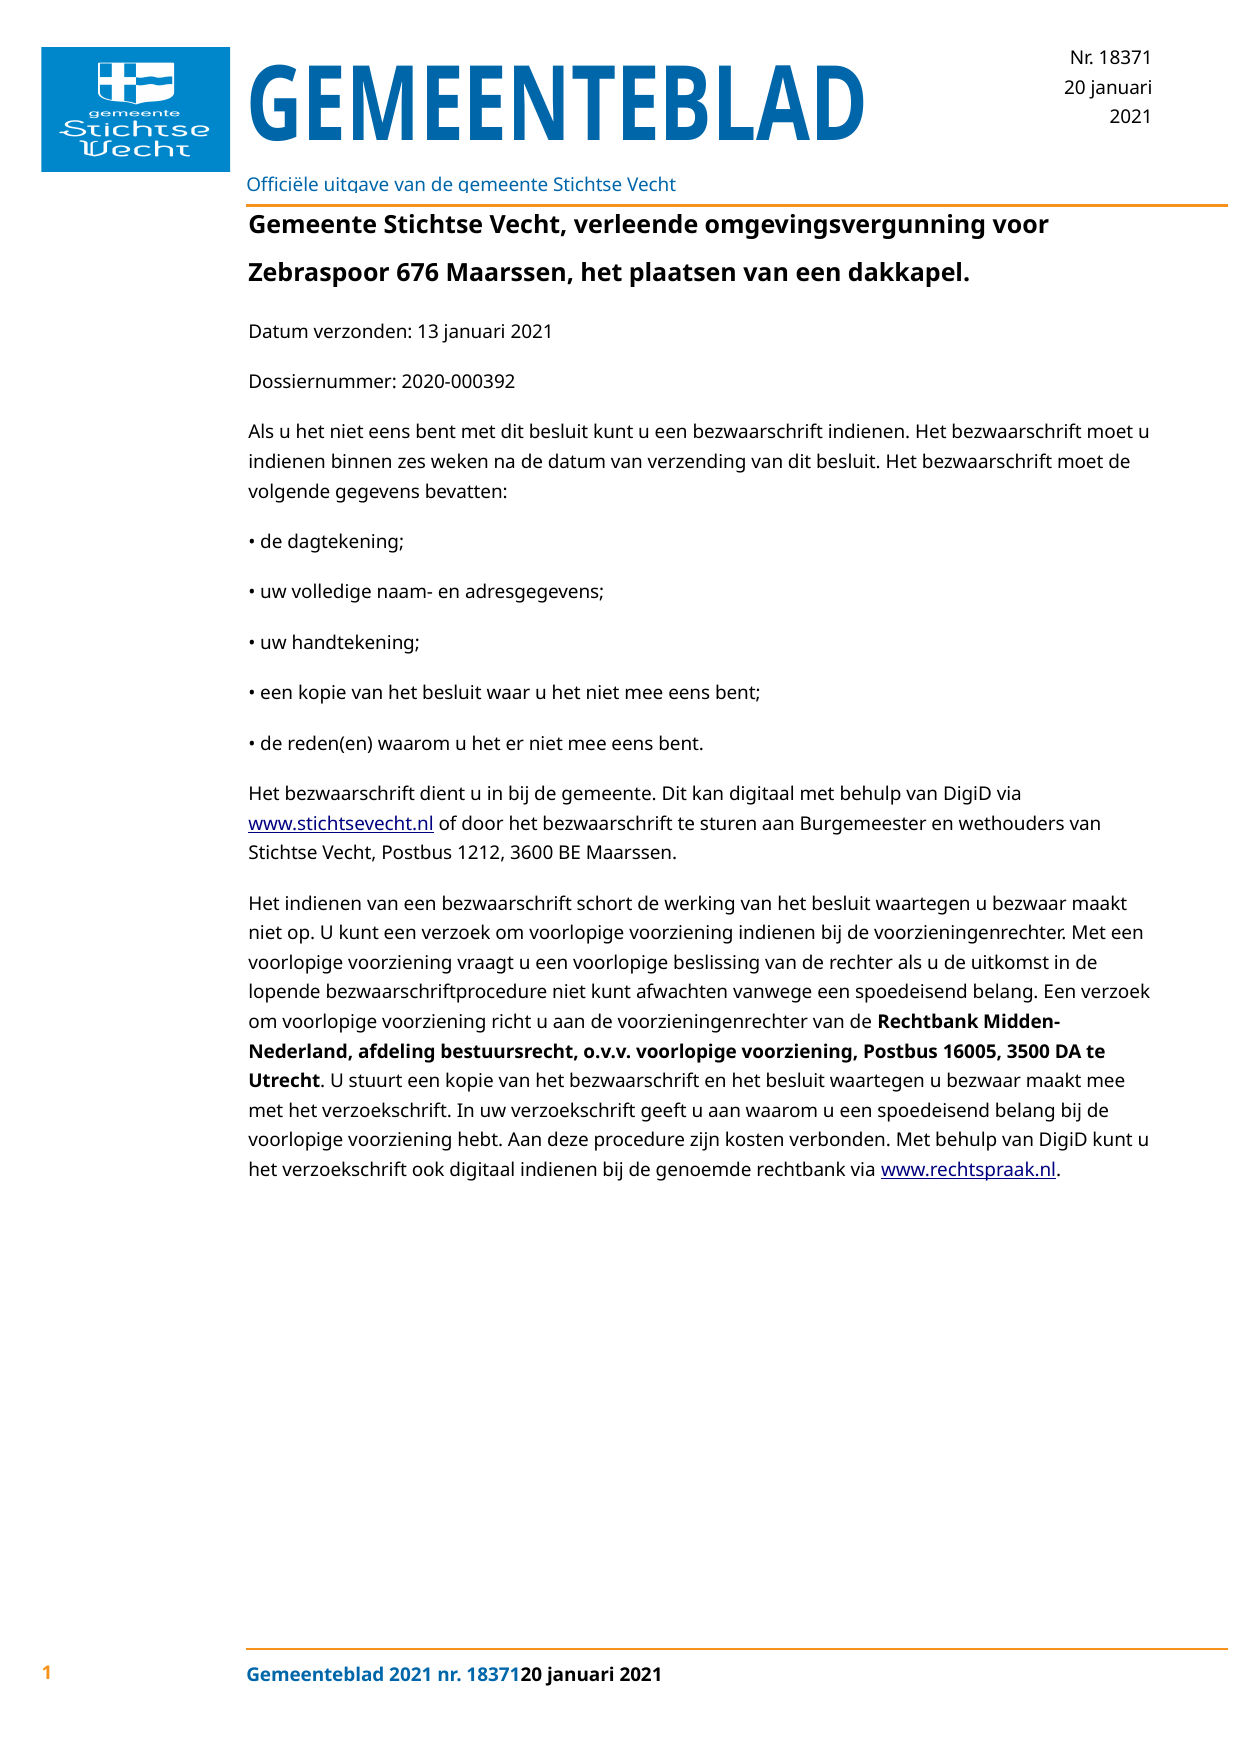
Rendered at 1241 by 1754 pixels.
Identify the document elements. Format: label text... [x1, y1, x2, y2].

text Gemeente Stichtse Vecht, verleende omgevingsvergunning voor Zebraspoor 676 Maarssen, het plaatsen van een dakkapel. [248, 207, 1152, 288]
text • uw handtekening; [248, 629, 1152, 655]
text Als u het niet eens bent met dit besluit kunt u een bezwaarschrift indienen. Het bezwaarschrift moet u indienen binnen zes weken na de datum van verzending van dit besluit. Het bezwaarschrift moet de volgende gegevens bevatten: [248, 419, 1152, 504]
text Datum verzonden: 13 januari 2021 [248, 318, 1152, 344]
text • de dagtekening; [248, 528, 1152, 554]
picture [99, 63, 135, 101]
text • een kopie van het besluit waar u het niet mee eens bent; [248, 679, 1152, 705]
text Het bezwaarschrift dient u in bij de gemeente. Dit kan digitaal met behulp van DigiD via www.stichtsevecht.nl of door het bezwaarschrift te sturen aan Burgemeester en wethouders van Stichtse Vecht, Postbus 1212, 3600 BE Maarssen. [248, 780, 1152, 865]
text Het indienen van een bezwaarschrift schort de werking van het besluit waartegen u bezwaar maakt niet op. U kunt een verzoek om voorlopige voorziening indienen bij de voorzieningenrechter. Met een voorlopige voorziening vraagt u een voorlopige beslissing van de rechter als u de uitkomst in de lopende bezwaarschriftprocedure niet kunt afwachten vanwege een spoedeisend belang. Een verzoek om voorlopige voorziening richt u aan de voorzieningenrechter van de Rechtbank Midden-Nederland, afdeling bestuursrecht, o.v.v. voorlopige voorziening, Postbus 16005, 3500 DA te Utrecht. U stuurt een kopie van het bezwaarschrift en het besluit waartegen u bezwaar maakt mee met het verzoekschrift. In uw verzoekschrift geeft u aan waarom u een spoedeisend belang bij de voorlopige voorziening hebt. Aan deze procedure zijn kosten verbonden. Met behulp van DigiD kunt u het verzoekschrift ook digitaal indienen bij de genoemde rechtbank via www.rechtspraak.nl. [248, 890, 1152, 1182]
picture [137, 63, 174, 103]
text • de reden(en) waarom u het er niet mee eens bent. [248, 730, 1152, 756]
text • uw volledige naam- en adresgegevens; [248, 579, 1152, 604]
text Dossiernummer: 2020-000392 [248, 368, 1152, 394]
